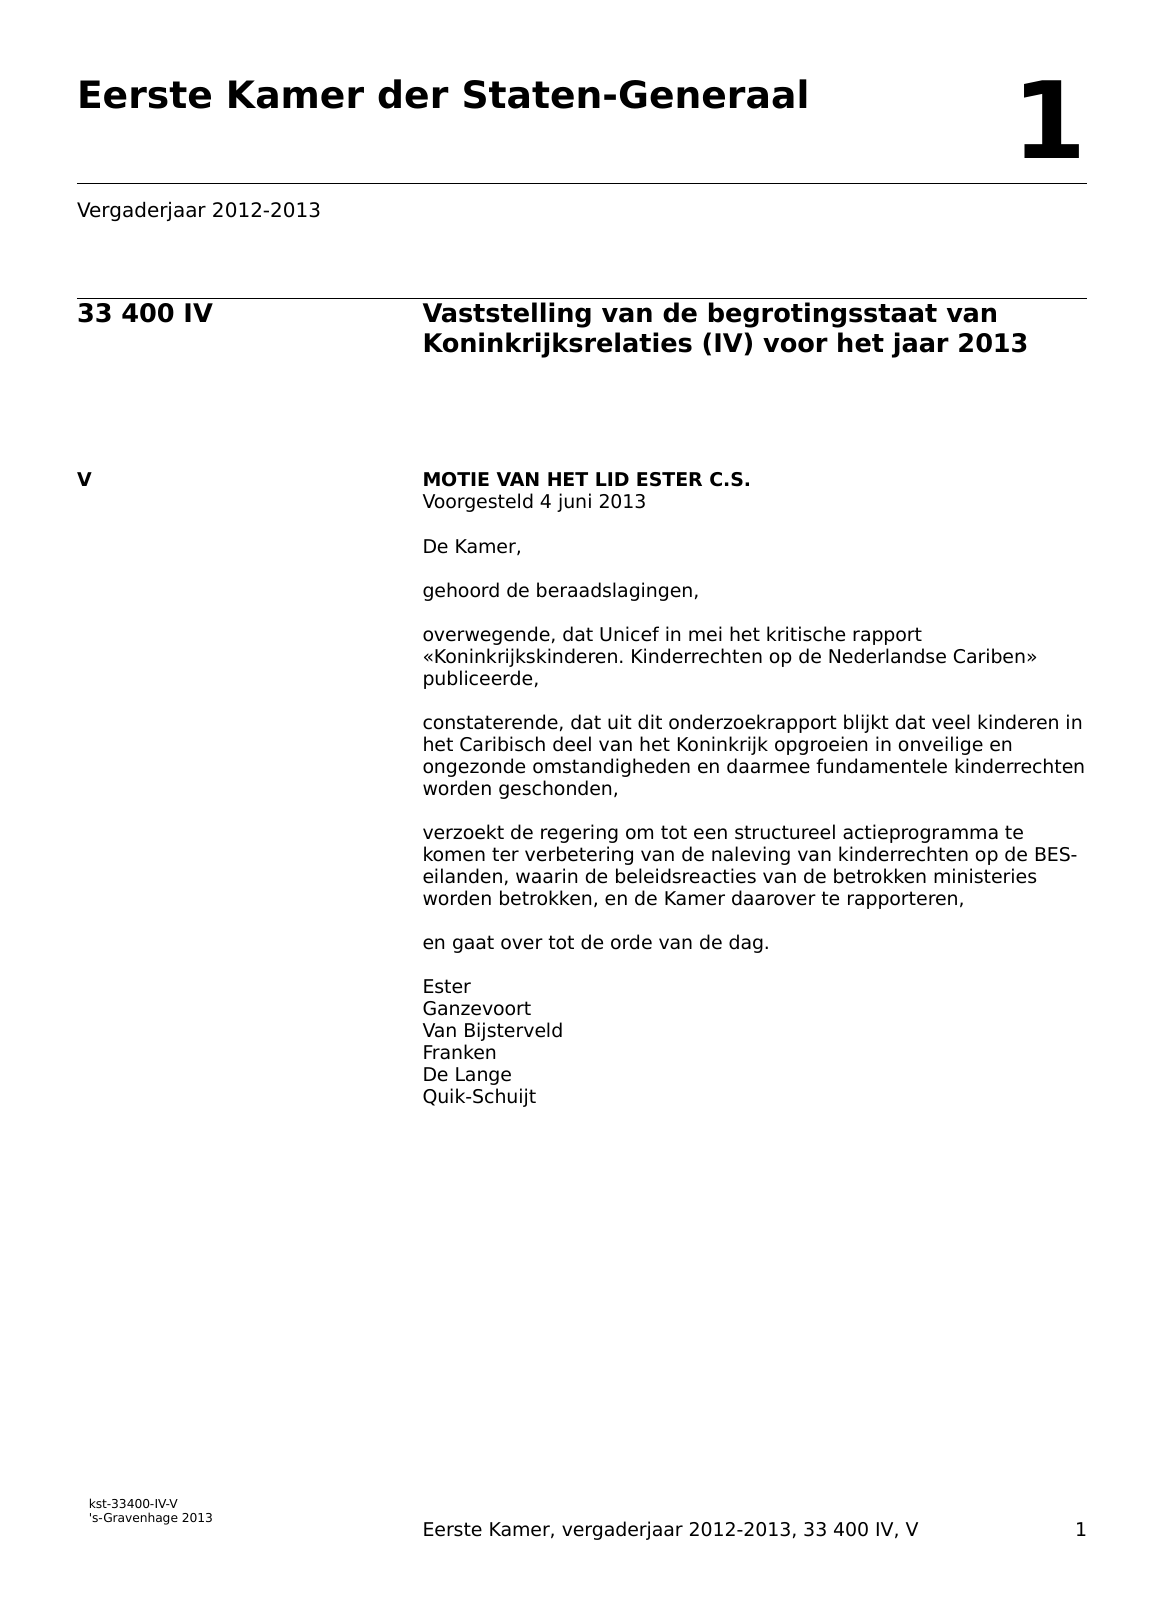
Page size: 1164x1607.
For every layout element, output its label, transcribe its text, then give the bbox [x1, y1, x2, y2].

text Voorgesteld 4 juni 2013 [422, 491, 1087, 513]
text De Kamer, [422, 536, 1087, 557]
text verzoekt de regering om tot een structureel actieprogramma te komen ter verbetering van de naleving van kinderrechten op de BES-eilanden, waarin de beleidsreacties van de betrokken ministeries worden betrokken, en de Kamer daarover te rapporteren, [422, 822, 1087, 910]
text gehoord de beraadslagingen, [422, 580, 1087, 602]
subtitle V MOTIE VAN HET LID ESTER C.S. [77, 469, 1087, 491]
text De Lange [422, 1064, 1087, 1086]
table_cell Vergaderjaar 2012-2013 [77, 184, 1087, 298]
text overwegende, dat Unicef in mei het kritische rapport «Koninkrijkskinderen. Kinderrechten op de Nederlandse Cariben» publiceerde, [422, 624, 1087, 690]
text en gaat over tot de orde van de dag. [422, 932, 1087, 954]
text Ester [422, 976, 1087, 998]
table_header 1 [886, 59, 1087, 183]
text kst-33400-IV-V [88, 1497, 323, 1511]
text Ganzevoort [422, 998, 1087, 1020]
text Franken [422, 1042, 1087, 1064]
text constaterende, dat uit dit onderzoekrapport blijkt dat veel kinderen in het Caribisch deel van het Koninkrijk opgroeien in onveilige en ongezonde omstandigheden en daarmee fundamentele kinderrechten worden geschonden, [422, 712, 1087, 800]
subtitle 33 400 IV Vaststelling van de begrotingsstaat van Koninkrijksrelaties (IV) voor het jaar 2013 [77, 299, 1087, 358]
text Quik-Schuijt [422, 1086, 1087, 1108]
text 's-Gravenhage 2013 [88, 1511, 323, 1525]
text Van Bijsterveld [422, 1020, 1087, 1042]
table_header Eerste Kamer der Staten-Generaal [77, 59, 886, 183]
